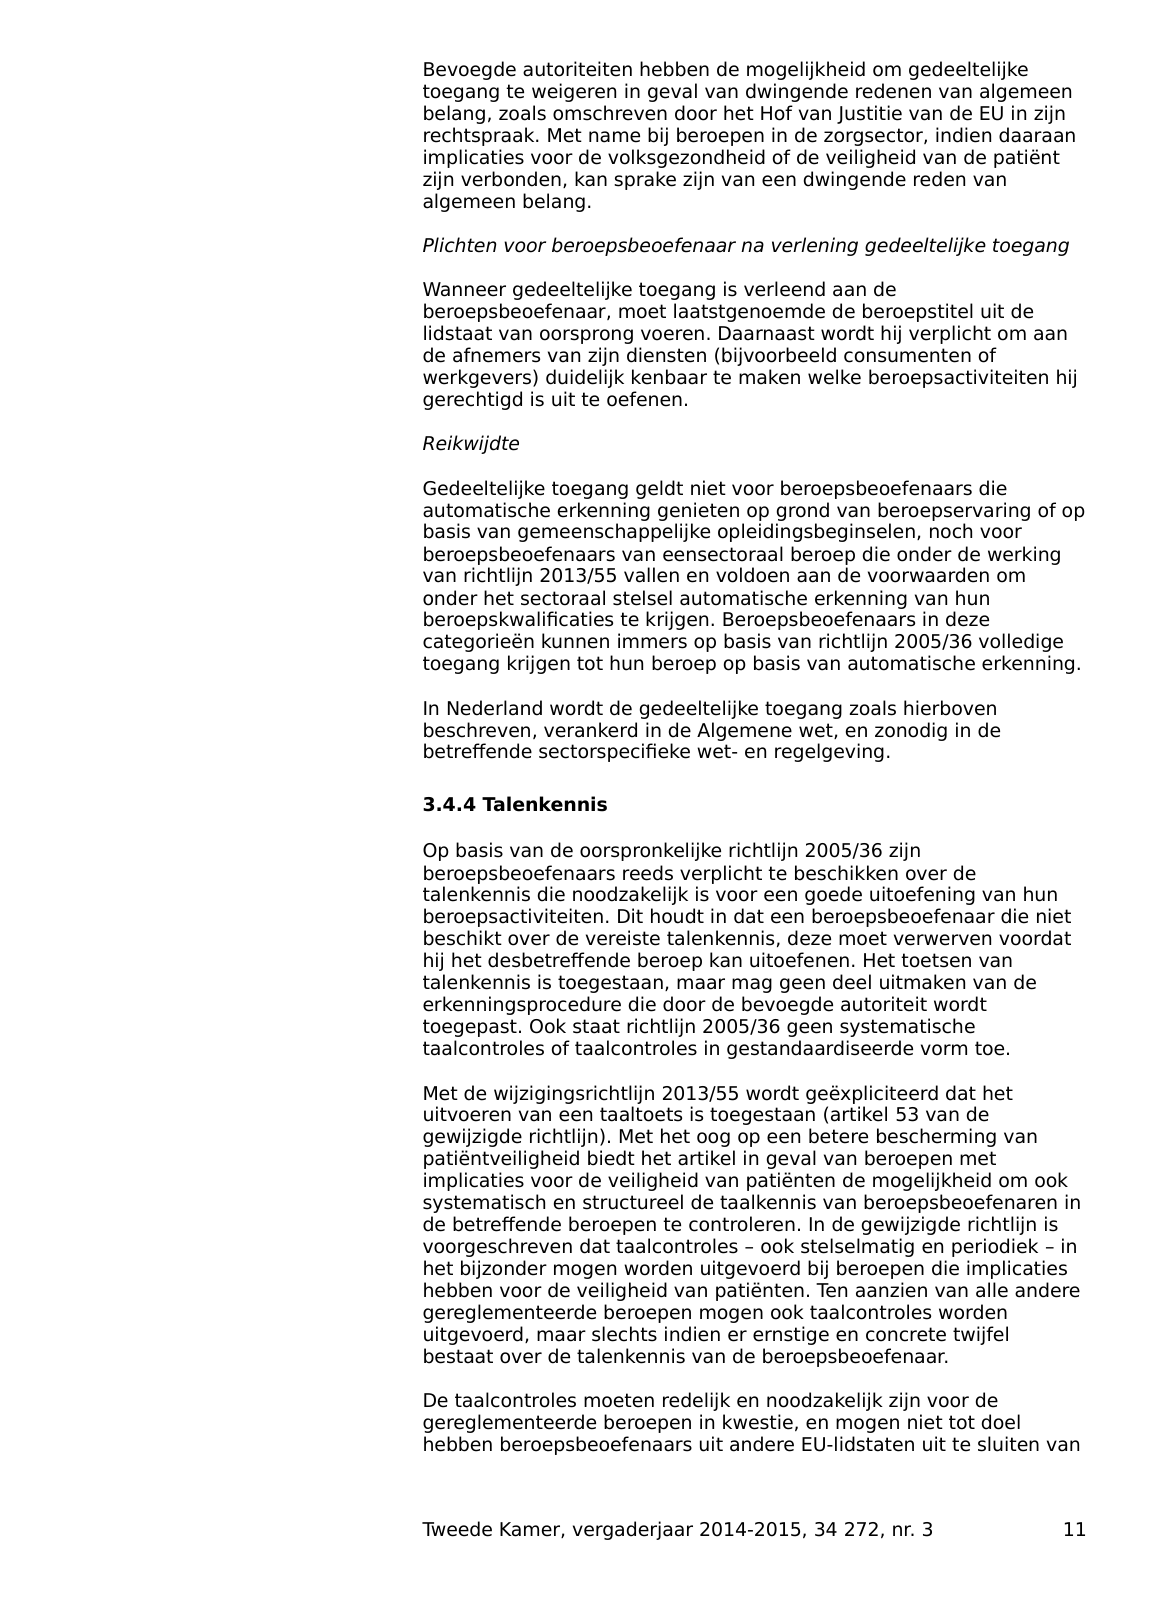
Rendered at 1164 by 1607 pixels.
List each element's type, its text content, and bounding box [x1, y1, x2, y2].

subtitle Reikwijdte [422, 433, 1087, 455]
text Wanneer gedeeltelijke toegang is verleend aan de beroepsbeoefenaar, moet laatstgenoemde de beroepstitel uit de lidstaat van oorsprong voeren. Daarnaast wordt hij verplicht om aan de afnemers van zijn diensten (bijvoorbeeld consumenten of werkgevers) duidelijk kenbaar te maken welke beroepsactiviteiten hij gerechtigd is uit te oefenen. [422, 279, 1087, 411]
text Op basis van de oorspronkelijke richtlijn 2005/36 zijn beroepsbeoefenaars reeds verplicht te beschikken over de talenkennis die noodzakelijk is voor een goede uitoefening van hun beroepsactiviteiten. Dit houdt in dat een beroepsbeoefenaar die niet beschikt over de vereiste talenkennis, deze moet verwerven voordat hij het desbetreffende beroep kan uitoefenen. Het toetsen van talenkennis is toegestaan, maar mag geen deel uitmaken van de erkenningsprocedure die door de bevoegde autoriteit wordt toegepast. Ook staat richtlijn 2005/36 geen systematische taalcontroles of taalcontroles in gestandaardiseerde vorm toe. [422, 840, 1087, 1060]
subtitle 3.4.4 Talenkennis [422, 793, 1087, 815]
text Gedeeltelijke toegang geldt niet voor beroepsbeoefenaars die automatische erkenning genieten op grond van beroepservaring of op basis van gemeenschappelijke opleidingsbeginselen, noch voor beroepsbeoefenaars van eensectoraal beroep die onder de werking van richtlijn 2013/55 vallen en voldoen aan de voorwaarden om onder het sectoraal stelsel automatische erkenning van hun beroepskwalificaties te krijgen. Beroepsbeoefenaars in deze categorieën kunnen immers op basis van richtlijn 2005/36 volledige toegang krijgen tot hun beroep op basis van automatische erkenning. [422, 477, 1087, 675]
text In Nederland wordt de gedeeltelijke toegang zoals hierboven beschreven, verankerd in de Algemene wet, en zonodig in de betreffende sectorspecifieke wet- en regelgeving. [422, 697, 1087, 763]
text Met de wijzigingsrichtlijn 2013/55 wordt geëxpliciteerd dat het uitvoeren van een taaltoets is toegestaan (artikel 53 van de gewijzigde richtlijn). Met het oog op een betere bescherming van patiëntveiligheid biedt het artikel in geval van beroepen met implicaties voor de veiligheid van patiënten de mogelijkheid om ook systematisch en structureel de taalkennis van beroepsbeoefenaren in de betreffende beroepen te controleren. In de gewijzigde richtlijn is voorgeschreven dat taalcontroles – ook stelselmatig en periodiek – in het bijzonder mogen worden uitgevoerd bij beroepen die implicaties hebben voor de veiligheid van patiënten. Ten aanzien van alle andere gereglementeerde beroepen mogen ook taalcontroles worden uitgevoerd, maar slechts indien er ernstige en concrete twijfel bestaat over de talenkennis van de beroepsbeoefenaar. [422, 1082, 1087, 1368]
text Bevoegde autoriteiten hebben de mogelijkheid om gedeeltelijke toegang te weigeren in geval van dwingende redenen van algemeen belang, zoals omschreven door het Hof van Justitie van de EU in zijn rechtspraak. Met name bij beroepen in de zorgsector, indien daaraan implicaties voor de volksgezondheid of de veiligheid van de patiënt zijn verbonden, kan sprake zijn van een dwingende reden van algemeen belang. [422, 59, 1087, 213]
text De taalcontroles moeten redelijk en noodzakelijk zijn voor de gereglementeerde beroepen in kwestie, en mogen niet tot doel hebben beroepsbeoefenaars uit andere EU-lidstaten uit te sluiten van [422, 1390, 1087, 1456]
subtitle Plichten voor beroepsbeoefenaar na verlening gedeeltelijke toegang [422, 235, 1087, 257]
